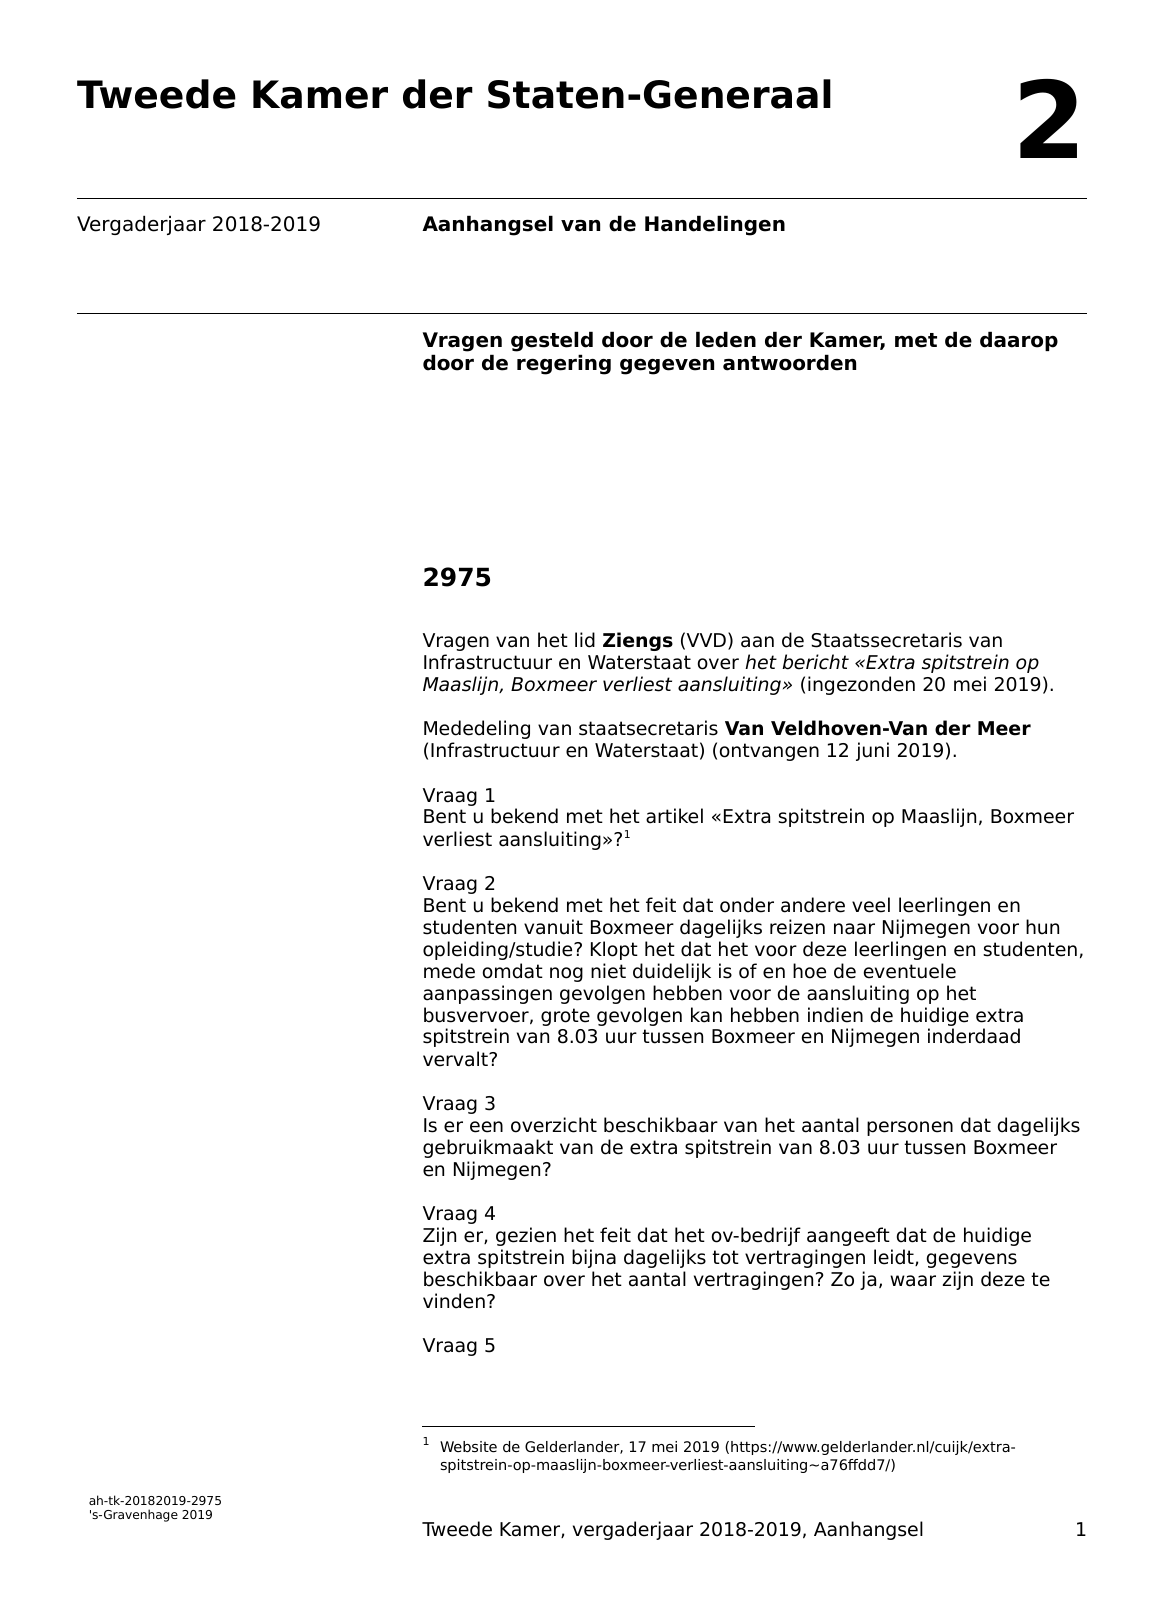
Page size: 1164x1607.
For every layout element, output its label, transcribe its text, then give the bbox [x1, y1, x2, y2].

table_cell Aanhangsel van de Handelingen [422, 199, 1087, 313]
text Vragen van het lid Ziengs (VVD) aan de Staatssecretaris van Infrastructuur en Waterstaat over het bericht «Extra spitstrein op Maaslijn, Boxmeer verliest aansluiting» (ingezonden 20 mei 2019). [422, 630, 1087, 696]
text Vraag 2 [422, 873, 1087, 894]
text Vraag 1 [422, 784, 1087, 806]
text Website de Gelderlander, 17 mei 2019 (https://www.gelderlander.nl/cuijk/extra-spitstrein-op-maaslijn-boxmeer-verliest-aansluiting~a76ffdd7/) [422, 1435, 1087, 1474]
text 2975 [422, 563, 1087, 592]
text Bent u bekend met het feit dat onder andere veel leerlingen en studenten vanuit Boxmeer dagelijks reizen naar Nijmegen voor hun opleiding/studie? Klopt het dat het voor deze leerlingen en studenten, mede omdat nog niet duidelijk is of en hoe de eventuele aanpassingen gevolgen hebben voor de aansluiting op het busvervoer, grote gevolgen kan hebben indien de huidige extra spitstrein van 8.03 uur tussen Boxmeer en Nijmegen inderdaad vervalt? [422, 894, 1087, 1070]
table_header Tweede Kamer der Staten-Generaal [77, 59, 886, 198]
table_cell Vragen gesteld door de leden der Kamer, met de daarop door de regering gegeven antwoorden [422, 314, 1087, 375]
text Mededeling van staatsecretaris Van Veldhoven-Van der Meer (Infrastructuur en Waterstaat) (ontvangen 12 juni 2019). [422, 718, 1087, 762]
text Zijn er, gezien het feit dat het ov-bedrijf aangeeft dat de huidige extra spitstrein bijna dagelijks tot vertragingen leidt, gegevens beschikbaar over het aantal vertragingen? Zo ja, waar zijn deze te vinden? [422, 1225, 1087, 1313]
table_header 2 [886, 59, 1087, 198]
table_cell Vergaderjaar 2018-2019 [77, 199, 422, 313]
text ah-tk-20182019-2975 [88, 1494, 323, 1508]
text Is er een overzicht beschikbaar van het aantal personen dat dagelijks gebruikmaakt van de extra spitstrein van 8.03 uur tussen Boxmeer en Nijmegen? [422, 1114, 1087, 1181]
text Vraag 4 [422, 1203, 1087, 1225]
text Vraag 5 [422, 1335, 1087, 1357]
table_cell [77, 314, 422, 375]
text Vraag 3 [422, 1093, 1087, 1114]
text Bent u bekend met het artikel «Extra spitstrein op Maaslijn, Boxmeer verliest aansluiting»? [422, 806, 1087, 850]
text 's-Gravenhage 2019 [88, 1508, 323, 1522]
